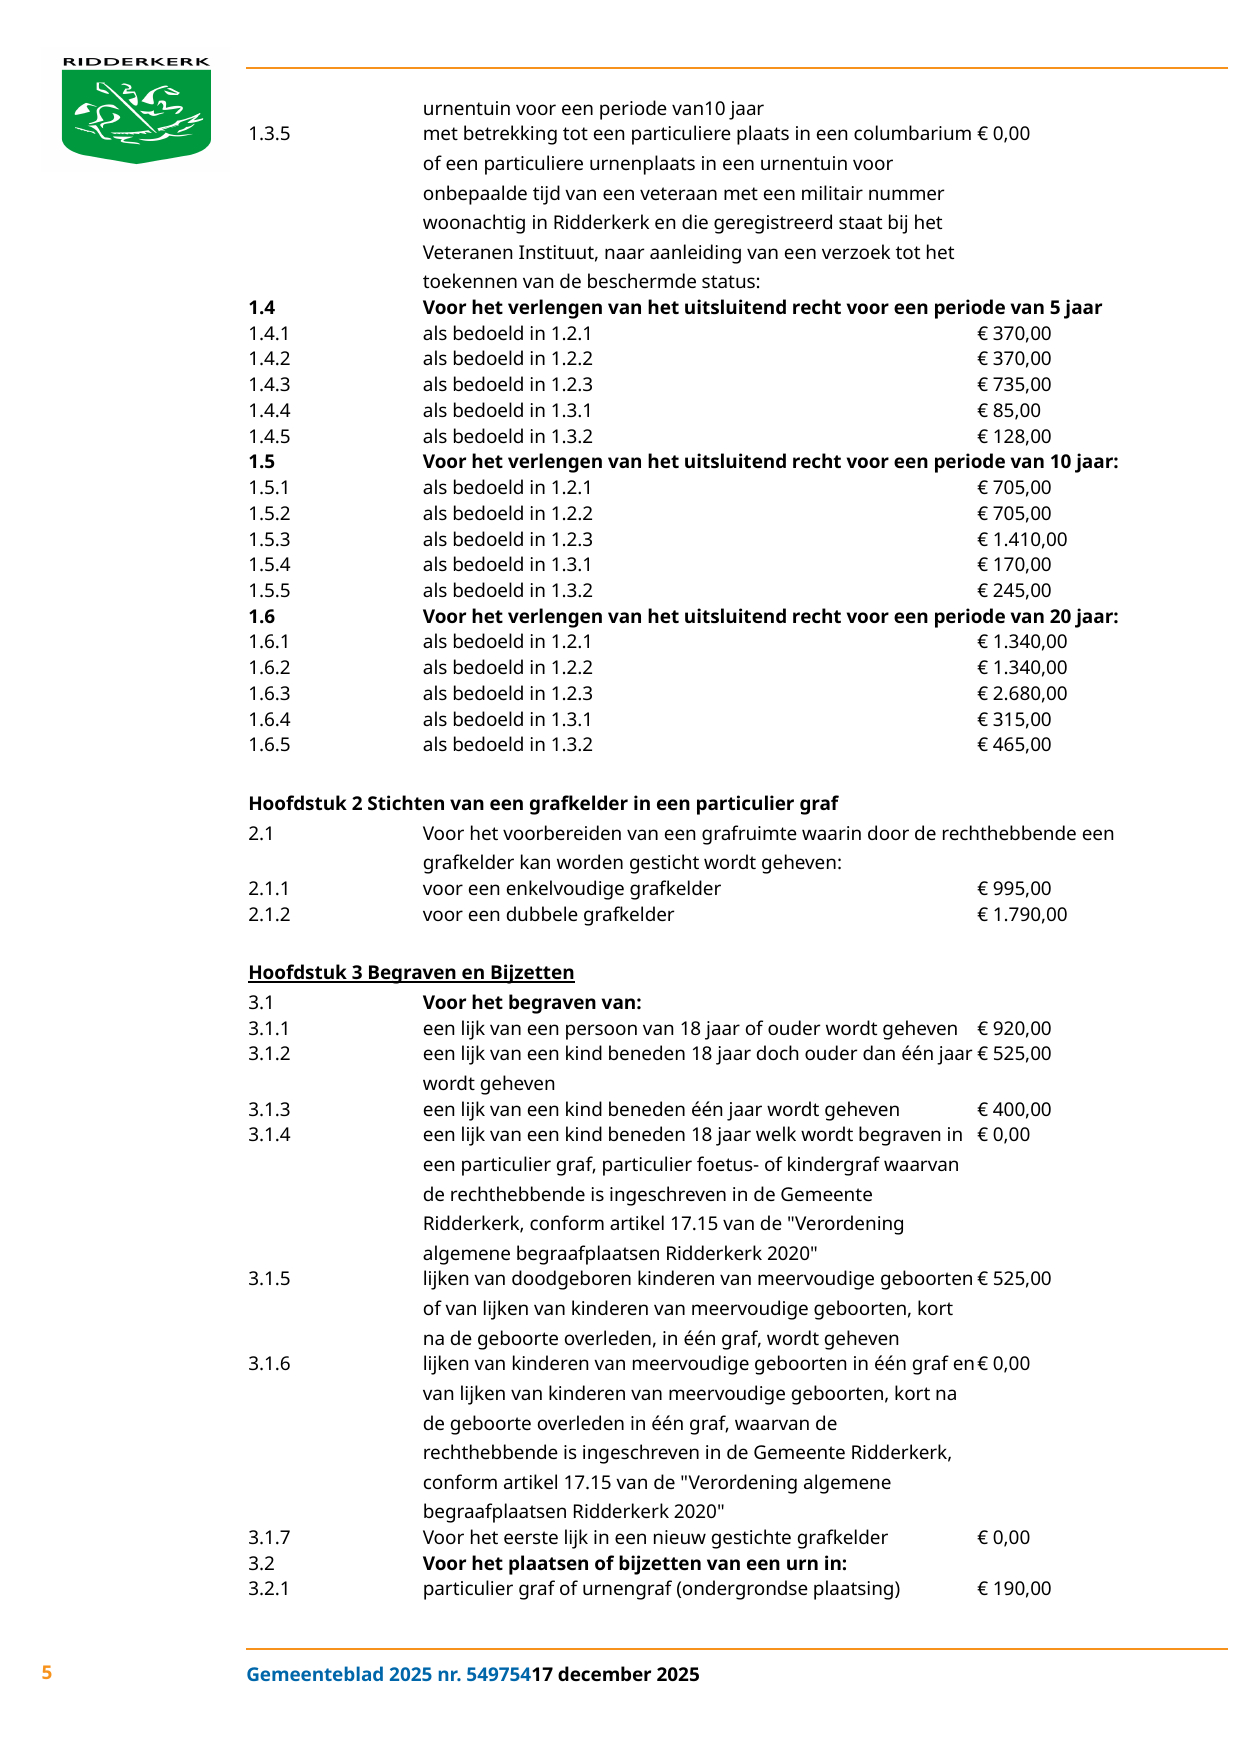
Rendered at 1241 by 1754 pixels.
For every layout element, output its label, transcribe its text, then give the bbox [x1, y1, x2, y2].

table_cell € 1.340,00 [977, 654, 1152, 680]
table_cell € 315,00 [977, 706, 1152, 732]
table_cell 3.1.1 [248, 1015, 423, 1041]
table_cell als bedoeld in 1.2.2 [423, 346, 977, 371]
table_cell 1.4.1 [248, 320, 423, 346]
table_cell € 1.790,00 [977, 901, 1152, 927]
table_cell als bedoeld in 1.2.1 [423, 474, 977, 500]
table_cell 1.3.5 [248, 121, 423, 294]
table_cell een lijk van een kind beneden 18 jaar doch ouder dan één jaar wordt geheven [423, 1041, 977, 1096]
table_cell 3.2 [248, 1550, 423, 1576]
table_cell € 2.680,00 [977, 680, 1152, 706]
table_cell als bedoeld in 1.2.2 [423, 500, 977, 526]
table_cell 1.6.4 [248, 706, 423, 732]
table_cell een lijk van een kind beneden 18 jaar welk wordt begraven in een particulier graf, particulier foetus- of kindergraf waarvan de rechthebbende is ingeschreven in de Gemeente Ridderkerk, conform artikel 17.15 van de "Verordening algemene begraafplaatsen Ridderkerk 2020" [423, 1122, 977, 1266]
table_cell Voor het plaatsen of bijzetten van een urn in: [423, 1550, 1152, 1576]
table_cell als bedoeld in 1.2.3 [423, 680, 977, 706]
table_cell € 465,00 [977, 732, 1152, 757]
table_cell € 705,00 [977, 474, 1152, 500]
table_cell lijken van kinderen van meervoudige geboorten in één graf en van lijken van kinderen van meervoudige geboorten, kort na de geboorte overleden in één graf, waarvan de rechthebbende is ingeschreven in de Gemeente Ridderkerk, conform artikel 17.15 van de "Verordening algemene begraafplaatsen Ridderkerk 2020" [423, 1351, 977, 1524]
table_cell met betrekking tot een particuliere plaats in een columbarium of een particuliere urnenplaats in een urnentuin voor onbepaalde tijd van een veteraan met een militair nummer woonachtig in Ridderkerk en die geregistreerd staat bij het Veteranen Instituut, naar aanleiding van een verzoek tot het toekennen van de beschermde status: [423, 121, 977, 294]
table_cell 1.5.5 [248, 577, 423, 603]
table_cell 1.6.5 [248, 732, 423, 757]
table_cell als bedoeld in 1.3.2 [423, 732, 977, 757]
table_cell 3.1.7 [248, 1524, 423, 1550]
table_cell € 0,00 [977, 1122, 1152, 1266]
table_cell 1.5 [248, 449, 423, 474]
table_cell € 1.410,00 [977, 526, 1152, 551]
table_cell [248, 95, 423, 121]
table_cell € 1.340,00 [977, 629, 1152, 654]
table_cell 1.4 [248, 294, 423, 320]
table_cell 1.6.1 [248, 629, 423, 654]
table_cell 1.4.2 [248, 346, 423, 371]
table_cell als bedoeld in 1.3.2 [423, 577, 977, 603]
table_cell Voor het verlengen van het uitsluitend recht voor een periode van 20 jaar: [423, 603, 1152, 629]
table_cell € 705,00 [977, 500, 1152, 526]
table_cell particulier graf of urnengraf (ondergrondse plaatsing) [423, 1576, 977, 1601]
table_cell 3.2.1 [248, 1576, 423, 1601]
table_cell € 190,00 [977, 1576, 1152, 1601]
table_cell 1.6.2 [248, 654, 423, 680]
table_cell € 920,00 [977, 1015, 1152, 1041]
table_cell € 525,00 [977, 1041, 1152, 1096]
table_cell 1.5.2 [248, 500, 423, 526]
table_cell 1.4.3 [248, 371, 423, 397]
table_cell € 995,00 [977, 875, 1152, 901]
table_cell 1.6 [248, 603, 423, 629]
table_cell € 370,00 [977, 346, 1152, 371]
table_cell € 400,00 [977, 1096, 1152, 1122]
table_cell een lijk van een kind beneden één jaar wordt geheven [423, 1096, 977, 1122]
table_cell als bedoeld in 1.2.1 [423, 320, 977, 346]
table_cell als bedoeld in 1.3.1 [423, 551, 977, 577]
table_cell € 525,00 [977, 1266, 1152, 1351]
table_cell als bedoeld in 1.2.3 [423, 371, 977, 397]
table_cell 1.5.1 [248, 474, 423, 500]
table_cell 1.6.3 [248, 680, 423, 706]
table_cell als bedoeld in 1.3.1 [423, 706, 977, 732]
table_cell € 735,00 [977, 371, 1152, 397]
table_cell urnentuin voor een periode van10 jaar [423, 95, 977, 121]
table_cell als bedoeld in 1.2.2 [423, 654, 977, 680]
table_cell als bedoeld in 1.3.2 [423, 423, 977, 448]
text Hoofdstuk 2 Stichten van een grafkelder in een particulier graf [248, 790, 1152, 816]
table_cell € 170,00 [977, 551, 1152, 577]
table_cell Voor het verlengen van het uitsluitend recht voor een periode van 5 jaar [423, 294, 1152, 320]
table_cell als bedoeld in 1.2.1 [423, 629, 977, 654]
table_cell 1.5.3 [248, 526, 423, 551]
table_cell voor een enkelvoudige grafkelder [423, 875, 977, 901]
table_cell 3.1.6 [248, 1351, 423, 1524]
table_cell [977, 95, 1152, 121]
table_cell 2.1.2 [248, 901, 423, 927]
table_cell 1.4.4 [248, 397, 423, 423]
table_cell Voor het verlengen van het uitsluitend recht voor een periode van 10 jaar: [423, 449, 1152, 474]
table_cell 3.1.3 [248, 1096, 423, 1122]
table_cell voor een dubbele grafkelder [423, 901, 977, 927]
table_cell 2.1.1 [248, 875, 423, 901]
table_cell 1.4.5 [248, 423, 423, 448]
table_cell € 245,00 [977, 577, 1152, 603]
table_cell € 0,00 [977, 121, 1152, 294]
table_cell een lijk van een persoon van 18 jaar of ouder wordt geheven [423, 1015, 977, 1041]
table_cell € 370,00 [977, 320, 1152, 346]
table_cell lijken van doodgeboren kinderen van meervoudige geboorten of van lijken van kinderen van meervoudige geboorten, kort na de geboorte overleden, in één graf, wordt geheven [423, 1266, 977, 1351]
table_cell 3.1.2 [248, 1041, 423, 1096]
table_cell als bedoeld in 1.3.1 [423, 397, 977, 423]
table_cell € 85,00 [977, 397, 1152, 423]
table_cell € 0,00 [977, 1351, 1152, 1524]
table_cell € 0,00 [977, 1524, 1152, 1550]
picture [41, 47, 231, 172]
table_header 3.1 [248, 989, 423, 1015]
table_cell € 128,00 [977, 423, 1152, 448]
table_cell 3.1.4 [248, 1122, 423, 1266]
table_header Voor het begraven van: [423, 989, 1152, 1015]
table_cell als bedoeld in 1.2.3 [423, 526, 977, 551]
text Hoofdstuk 3 Begraven en Bijzetten [248, 959, 1152, 985]
table_header 2.1 [248, 820, 423, 875]
table_cell 1.5.4 [248, 551, 423, 577]
table_cell Voor het eerste lijk in een nieuw gestichte grafkelder [423, 1524, 977, 1550]
table_cell 3.1.5 [248, 1266, 423, 1351]
table_header Voor het voorbereiden van een grafruimte waarin door de rechthebbende een grafkelder kan worden gesticht wordt geheven: [423, 820, 1152, 875]
